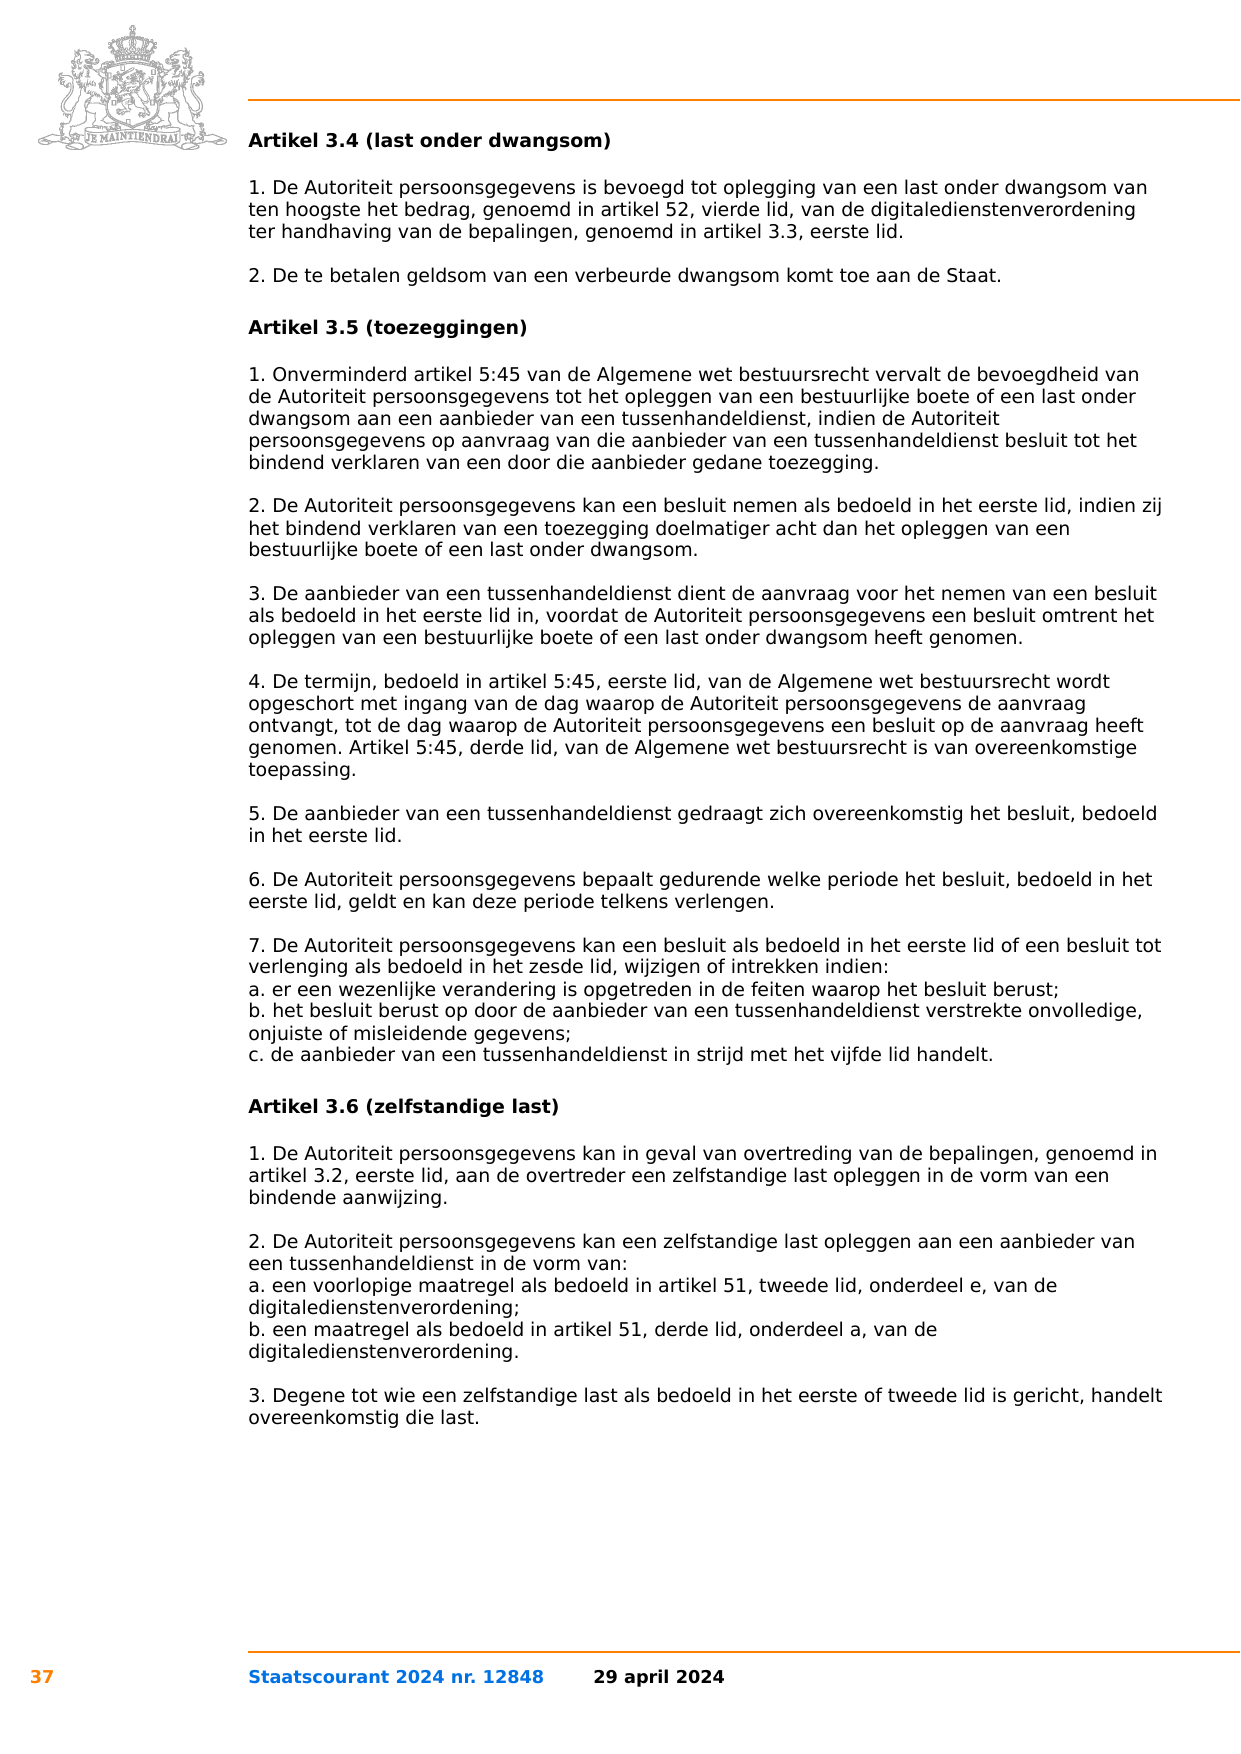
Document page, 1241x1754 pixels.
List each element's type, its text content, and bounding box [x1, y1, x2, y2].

text 3. Degene tot wie een zelfstandige last als bedoeld in het eerste of tweede lid is gericht, handelt overeenkomstig die last. [248, 1385, 1163, 1429]
text 5. De aanbieder van een tussenhandeldienst gedraagt zich overeenkomstig het besluit, bedoeld in het eerste lid. [248, 803, 1163, 847]
text 2. De Autoriteit persoonsgegevens kan een zelfstandige last opleggen aan een aanbieder van een tussenhandeldienst in de vorm van: [248, 1231, 1163, 1275]
text 1. De Autoriteit persoonsgegevens kan in geval van overtreding van de bepalingen, genoemd in artikel 3.2, eerste lid, aan de overtreder een zelfstandige last opleggen in de vorm van een bindende aanwijzing. [248, 1143, 1163, 1209]
text a. er een wezenlijke verandering is opgetreden in de feiten waarop het besluit berust; [248, 978, 1163, 1000]
subtitle Artikel 3.5 (toezeggingen) [248, 317, 1163, 339]
subtitle Artikel 3.4 (last onder dwangsom) [248, 130, 1163, 152]
text b. het besluit berust op door de aanbieder van een tussenhandeldienst verstrekte onvolledige, onjuiste of misleidende gegevens; [248, 1000, 1163, 1044]
text 1. De Autoriteit persoonsgegevens is bevoegd tot oplegging van een last onder dwangsom van ten hoogste het bedrag, genoemd in artikel 52, vierde lid, van de digitaledienstenverordening ter handhaving van de bepalingen, genoemd in artikel 3.3, eerste lid. [248, 177, 1163, 243]
text 3. De aanbieder van een tussenhandeldienst dient de aanvraag voor het nemen van een besluit als bedoeld in het eerste lid in, voordat de Autoriteit persoonsgegevens een besluit omtrent het opleggen van een bestuurlijke boete of een last onder dwangsom heeft genomen. [248, 583, 1163, 649]
text 4. De termijn, bedoeld in artikel 5:45, eerste lid, van de Algemene wet bestuursrecht wordt opgeschort met ingang van de dag waarop de Autoriteit persoonsgegevens de aanvraag ontvangt, tot de dag waarop de Autoriteit persoonsgegevens een besluit op de aanvraag heeft genomen. Artikel 5:45, derde lid, van de Algemene wet bestuursrecht is van overeenkomstige toepassing. [248, 671, 1163, 781]
text a. een voorlopige maatregel als bedoeld in artikel 51, tweede lid, onderdeel e, van de digitaledienstenverordening; [248, 1275, 1163, 1319]
subtitle Artikel 3.6 (zelfstandige last) [248, 1096, 1163, 1118]
text 6. De Autoriteit persoonsgegevens bepaalt gedurende welke periode het besluit, bedoeld in het eerste lid, geldt en kan deze periode telkens verlengen. [248, 869, 1163, 913]
text 1. Onverminderd artikel 5:45 van de Algemene wet bestuursrecht vervalt de bevoegdheid van de Autoriteit persoonsgegevens tot het opleggen van een bestuurlijke boete of een last onder dwangsom aan een aanbieder van een tussenhandeldienst, indien de Autoriteit persoonsgegevens op aanvraag van die aanbieder van een tussenhandeldienst besluit tot het bindend verklaren van een door die aanbieder gedane toezegging. [248, 364, 1163, 473]
text 2. De te betalen geldsom van een verbeurde dwangsom komt toe aan de Staat. [248, 265, 1163, 287]
text b. een maatregel als bedoeld in artikel 51, derde lid, onderdeel a, van de digitaledienstenverordening. [248, 1319, 1163, 1363]
text 7. De Autoriteit persoonsgegevens kan een besluit als bedoeld in het eerste lid of een besluit tot verlenging als bedoeld in het zesde lid, wijzigen of intrekken indien: [248, 934, 1163, 978]
picture [38, 25, 227, 150]
text c. de aanbieder van een tussenhandeldienst in strijd met het vijfde lid handelt. [248, 1044, 1163, 1066]
text 2. De Autoriteit persoonsgegevens kan een besluit nemen als bedoeld in het eerste lid, indien zij het bindend verklaren van een toezegging doelmatiger acht dan het opleggen van een bestuurlijke boete of een last onder dwangsom. [248, 495, 1163, 561]
